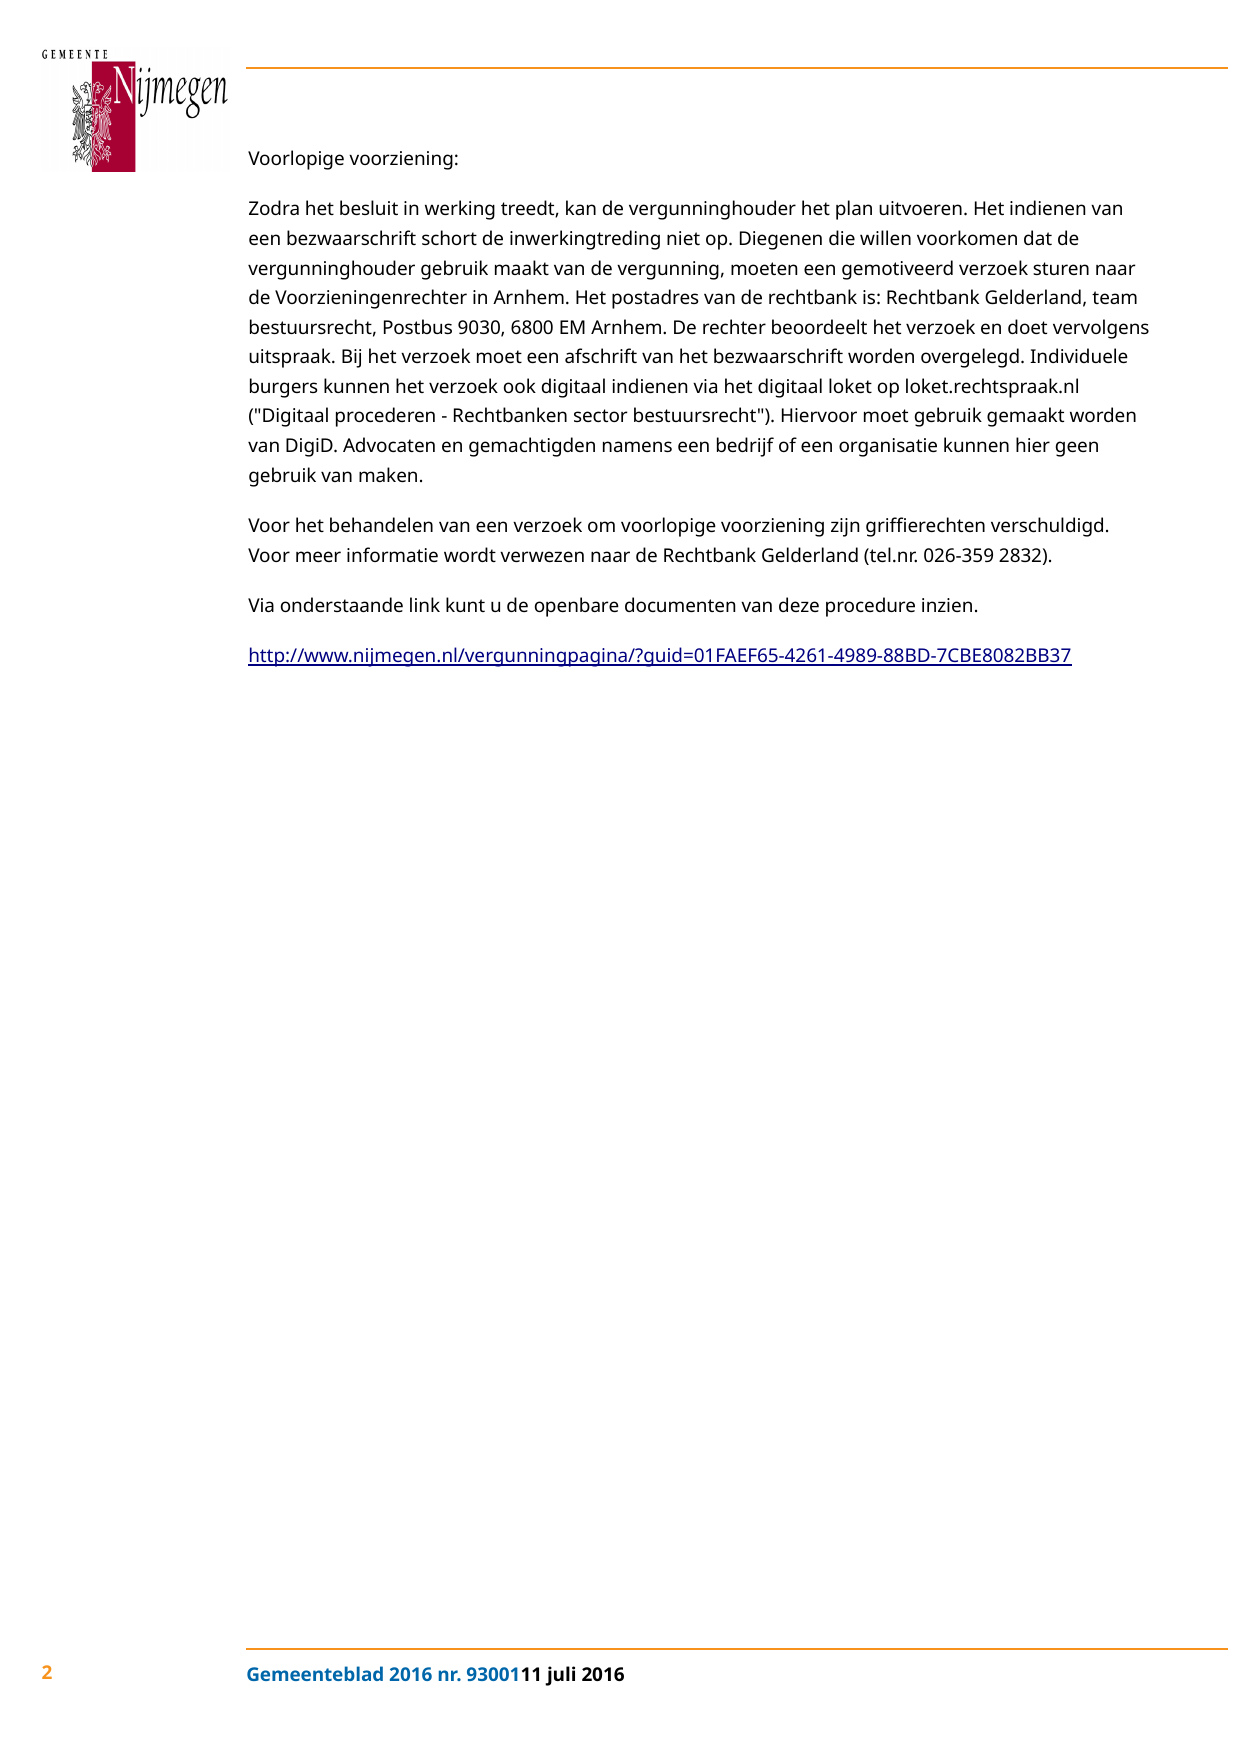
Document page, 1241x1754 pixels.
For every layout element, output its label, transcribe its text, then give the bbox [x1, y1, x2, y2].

text Voorlopige voorziening: [248, 145, 1152, 171]
text Voor het behandelen van een verzoek om voorlopige voorziening zijn griffierechten verschuldigd. Voor meer informatie wordt verwezen naar de Rechtbank Gelderland (tel.nr. 026-359 2832). [248, 512, 1152, 568]
text Via onderstaande link kunt u de openbare documenten van deze procedure inzien. [248, 592, 1152, 618]
text http://www.nijmegen.nl/vergunningpagina/?guid=01FAEF65-4261-4989-88BD-7CBE8082BB37 [248, 643, 1152, 668]
picture [41, 47, 231, 172]
text Zodra het besluit in werking treedt, kan de vergunninghouder het plan uitvoeren. Het indienen van een bezwaarschrift schort de inwerkingtreding niet op. Diegenen die willen voorkomen dat de vergunninghouder gebruik maakt van de vergunning, moeten een gemotiveerd verzoek sturen naar de Voorzieningenrechter in Arnhem. Het postadres van de rechtbank is: Rechtbank Gelderland, team bestuursrecht, Postbus 9030, 6800 EM Arnhem. De rechter beoordeelt het verzoek en doet vervolgens uitspraak. Bij het verzoek moet een afschrift van het bezwaarschrift worden overgelegd. Individuele burgers kunnen het verzoek ook digitaal indienen via het digitaal loket op loket.rechtspraak.nl ("Digitaal procederen - Rechtbanken sector bestuursrecht"). Hiervoor moet gebruik gemaakt worden van DigiD. Advocaten en gemachtigden namens een bedrijf of een organisatie kunnen hier geen gebruik van maken. [248, 196, 1152, 488]
